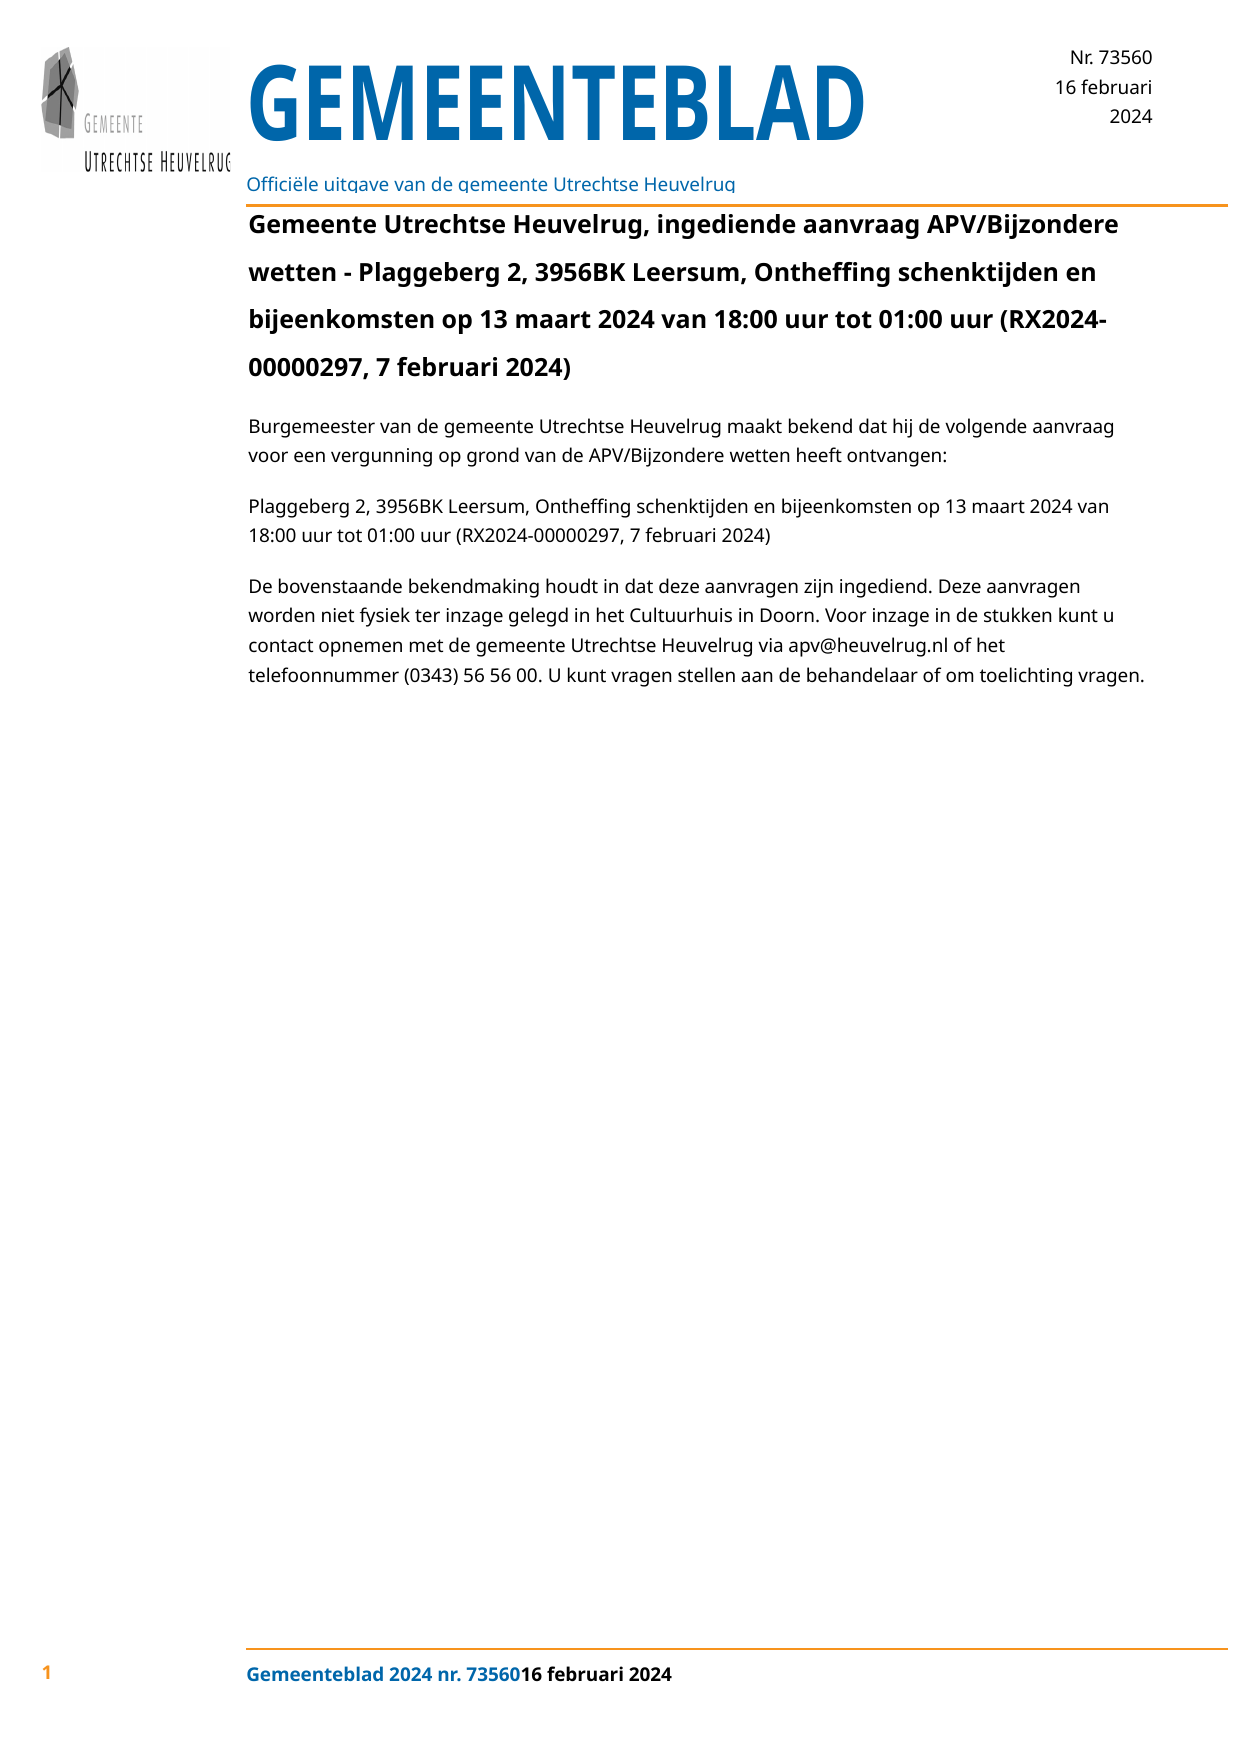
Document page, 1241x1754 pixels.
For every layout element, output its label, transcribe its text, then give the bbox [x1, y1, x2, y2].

picture [41, 47, 231, 172]
text Burgemeester van de gemeente Utrechtse Heuvelrug maakt bekend dat hij de volgende aanvraag voor een vergunning op grond van de APV/Bijzondere wetten heeft ontvangen: [248, 413, 1152, 468]
text Gemeente Utrechtse Heuvelrug, ingediende aanvraag APV/Bijzondere wetten - Plaggeberg 2, 3956BK Leersum, Ontheffing schenktijden en bijeenkomsten op 13 maart 2024 van 18:00 uur tot 01:00 uur (RX2024-00000297, 7 februari 2024) [248, 207, 1152, 384]
text Plaggeberg 2, 3956BK Leersum, Ontheffing schenktijden en bijeenkomsten op 13 maart 2024 van 18:00 uur tot 01:00 uur (RX2024-00000297, 7 februari 2024) [248, 493, 1152, 548]
text De bovenstaande bekendmaking houdt in dat deze aanvragen zijn ingediend. Deze aanvragen worden niet fysiek ter inzage gelegd in het Cultuurhuis in Doorn. Voor inzage in de stukken kunt u contact opnemen met de gemeente Utrechtse Heuvelrug via apv@heuvelrug.nl of het telefoonnummer (0343) 56 56 00. U kunt vragen stellen aan de behandelaar of om toelichting vragen. [248, 573, 1152, 688]
